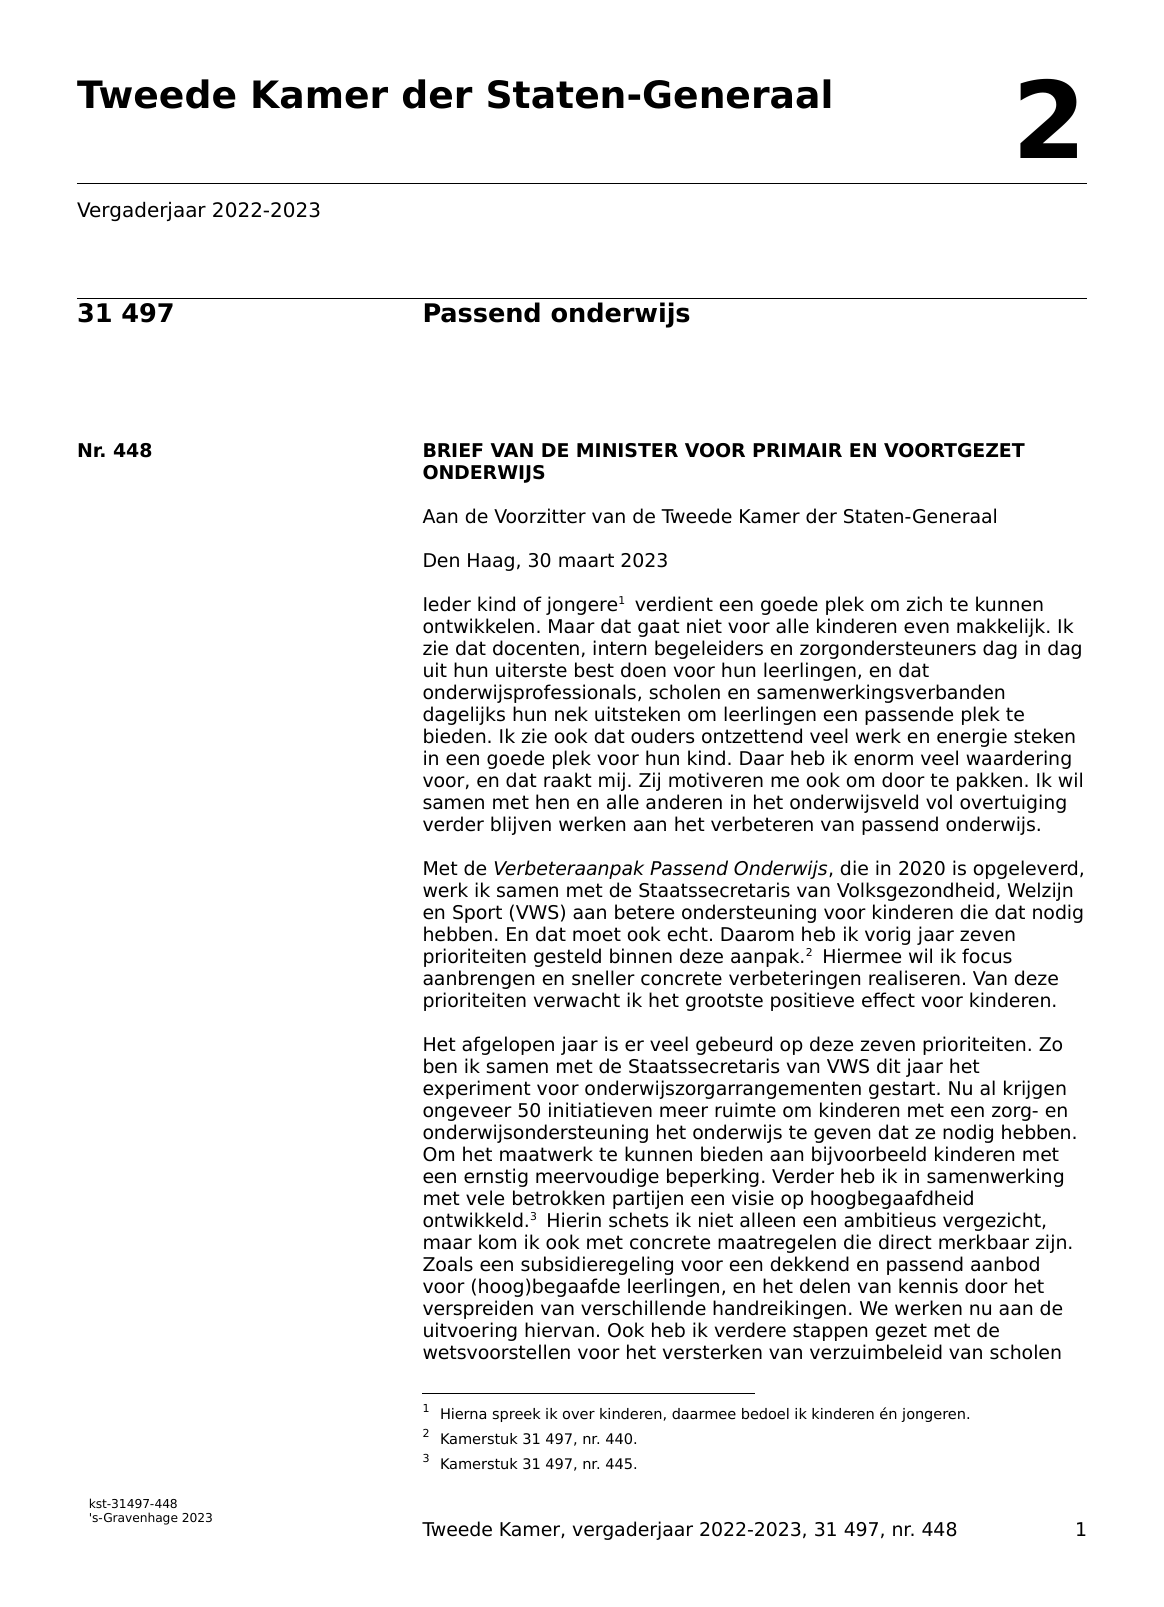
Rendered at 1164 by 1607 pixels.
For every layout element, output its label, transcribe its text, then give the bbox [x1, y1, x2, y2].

text Den Haag, 30 maart 2023 [422, 550, 1087, 572]
text Kamerstuk 31 497, nr. 445. [422, 1452, 1087, 1474]
text Met de Verbeteraanpak Passend Onderwijs, die in 2020 is opgeleverd, werk ik samen met de Staatssecretaris van Volksgezondheid, Welzijn en Sport (VWS) aan betere ondersteuning voor kinderen die dat nodig hebben. En dat moet ook echt. Daarom heb ik vorig jaar zeven prioriteiten gesteld binnen deze aanpak. Hiermee wil ik focus aanbrengen en sneller concrete verbeteringen realiseren. Van deze prioriteiten verwacht ik het grootste positieve effect voor kinderen. [422, 858, 1087, 1012]
text Hierna spreek ik over kinderen, daarmee bedoel ik kinderen én jongeren. [422, 1402, 1087, 1424]
table_header 2 [886, 59, 1087, 183]
subtitle 31 497 Passend onderwijs [77, 299, 1087, 329]
text Het afgelopen jaar is er veel gebeurd op deze zeven prioriteiten. Zo ben ik samen met de Staatssecretaris van VWS dit jaar het experiment voor onderwijszorgarrangementen gestart. Nu al krijgen ongeveer 50 initiatieven meer ruimte om kinderen met een zorg- en onderwijsondersteuning het onderwijs te geven dat ze nodig hebben. Om het maatwerk te kunnen bieden aan bijvoorbeeld kinderen met een ernstig meervoudige beperking. Verder heb ik in samenwerking met vele betrokken partijen een visie op hoogbegaafdheid ontwikkeld. Hierin schets ik niet alleen een ambitieus vergezicht, maar kom ik ook met concrete maatregelen die direct merkbaar zijn. Zoals een subsidieregeling voor een dekkend en passend aanbod voor (hoog)begaafde leerlingen, en het delen van kennis door het verspreiden van verschillende handreikingen. We werken nu aan de uitvoering hiervan. Ook heb ik verdere stappen gezet met de wetsvoorstellen voor het versterken van verzuimbeleid van scholen [422, 1034, 1087, 1364]
table_cell Vergaderjaar 2022-2023 [77, 184, 1087, 298]
text 's-Gravenhage 2023 [88, 1511, 323, 1525]
subtitle Nr. 448 BRIEF VAN DE MINISTER VOOR PRIMAIR EN VOORTGEZET ONDERWIJS [77, 440, 1087, 484]
table_header Tweede Kamer der Staten-Generaal [77, 59, 886, 183]
text Aan de Voorzitter van de Tweede Kamer der Staten-Generaal [422, 506, 1087, 528]
text kst-31497-448 [88, 1497, 323, 1511]
text Ieder kind of jongere verdient een goede plek om zich te kunnen ontwikkelen. Maar dat gaat niet voor alle kinderen even makkelijk. Ik zie dat docenten, intern begeleiders en zorgondersteuners dag in dag uit hun uiterste best doen voor hun leerlingen, en dat onderwijsprofessionals, scholen en samenwerkingsverbanden dagelijks hun nek uitsteken om leerlingen een passende plek te bieden. Ik zie ook dat ouders ontzettend veel werk en energie steken in een goede plek voor hun kind. Daar heb ik enorm veel waardering voor, en dat raakt mij. Zij motiveren me ook om door te pakken. Ik wil samen met hen en alle anderen in het onderwijsveld vol overtuiging verder blijven werken aan het verbeteren van passend onderwijs. [422, 594, 1087, 836]
text Kamerstuk 31 497, nr. 440. [422, 1427, 1087, 1449]
